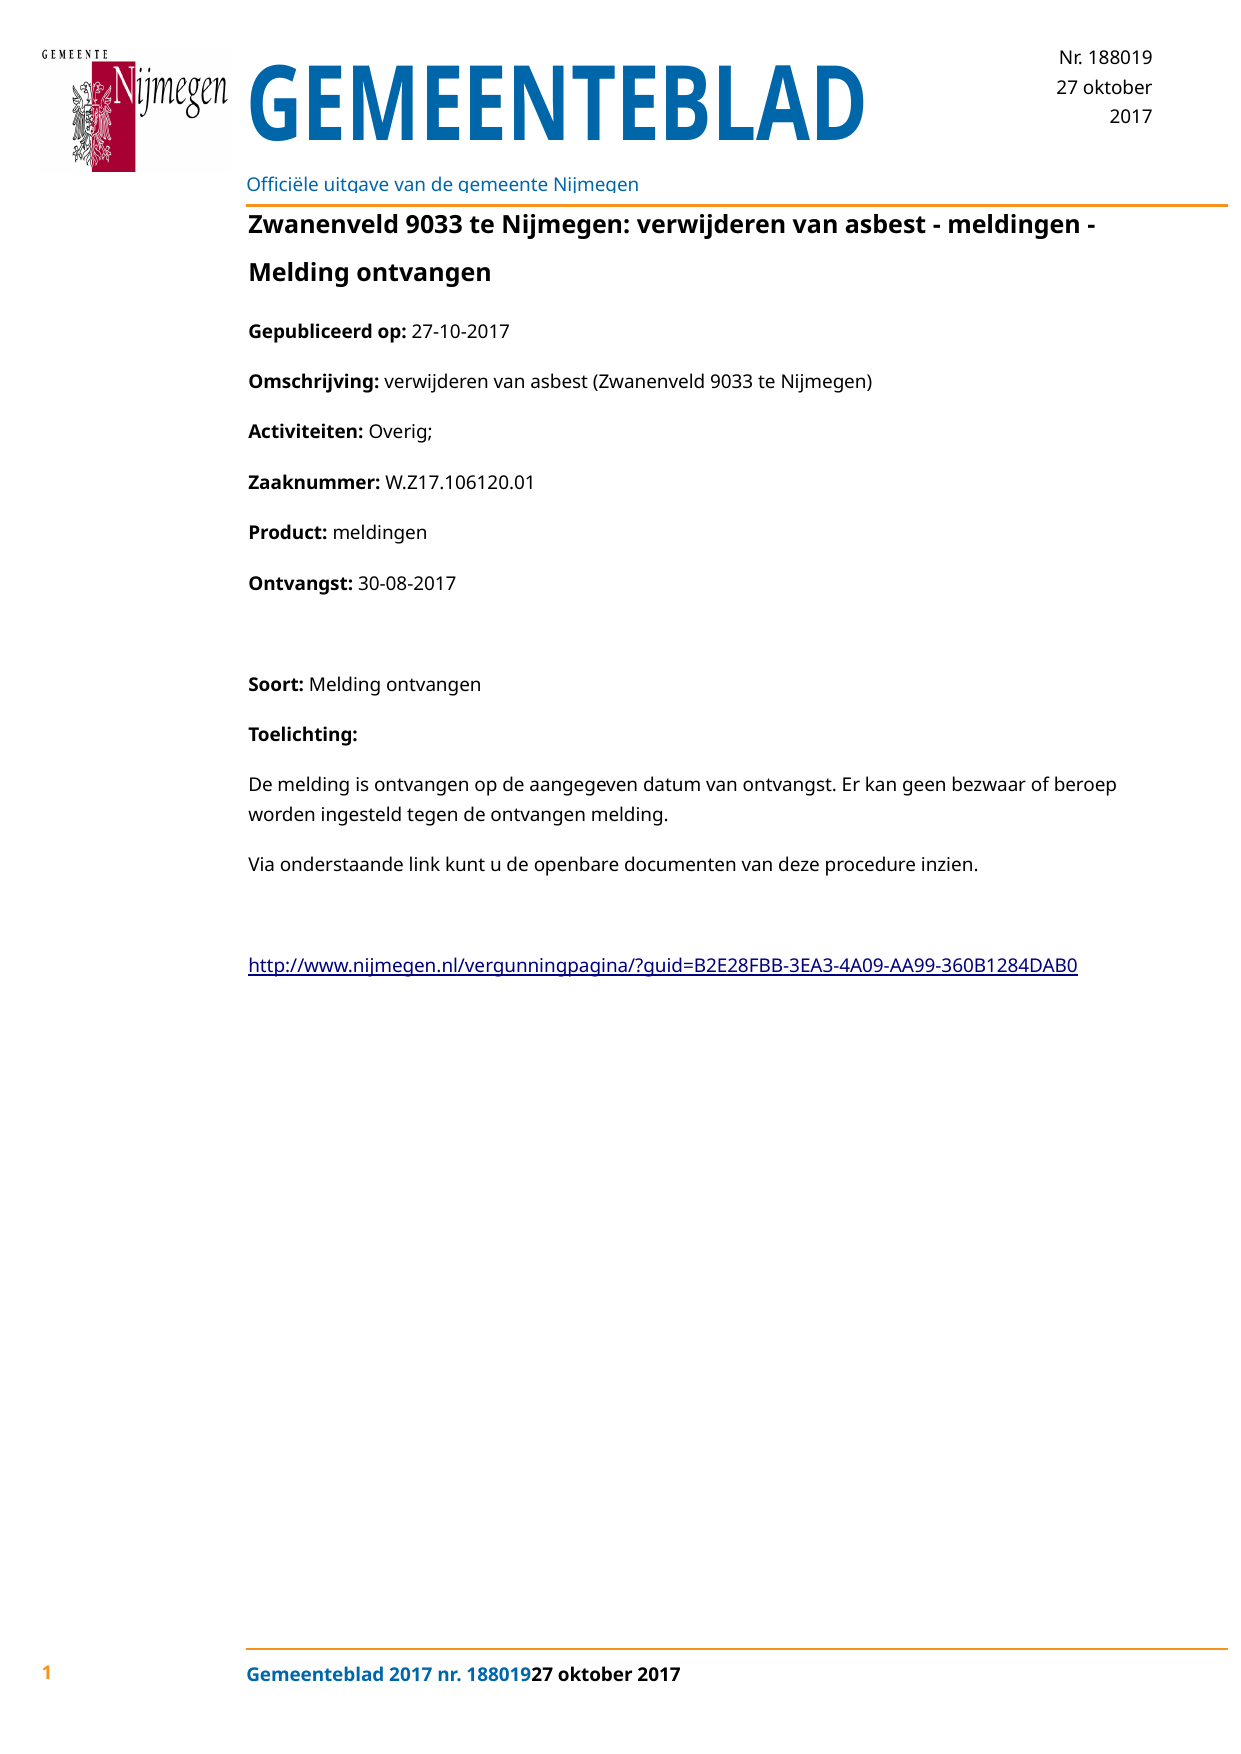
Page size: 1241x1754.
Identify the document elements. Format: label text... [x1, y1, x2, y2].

text Ontvangst: 30-08-2017 [248, 570, 1152, 596]
text Activiteiten: Overig; [248, 419, 1152, 444]
text Soort: Melding ontvangen [248, 671, 1152, 697]
text Toelichting: [248, 721, 1152, 747]
text Gepubliceerd op: 27-10-2017 [248, 318, 1152, 344]
text De melding is ontvangen op de aangegeven datum van ontvangst. Er kan geen bezwaar of beroep worden ingesteld tegen de ontvangen melding. [248, 772, 1152, 827]
text http://www.nijmegen.nl/vergunningpagina/?guid=B2E28FBB-3EA3-4A09-AA99-360B1284DAB0 [248, 952, 1152, 978]
text Product: meldingen [248, 519, 1152, 545]
text Zwanenveld 9033 te Nijmegen: verwijderen van asbest - meldingen - Melding ontvangen [248, 207, 1152, 288]
text Zaaknummer: W.Z17.106120.01 [248, 469, 1152, 495]
picture [41, 47, 231, 172]
text Via onderstaande link kunt u de openbare documenten van deze procedure inzien. [248, 852, 1152, 877]
text Omschrijving: verwijderen van asbest (Zwanenveld 9033 te Nijmegen) [248, 368, 1152, 394]
